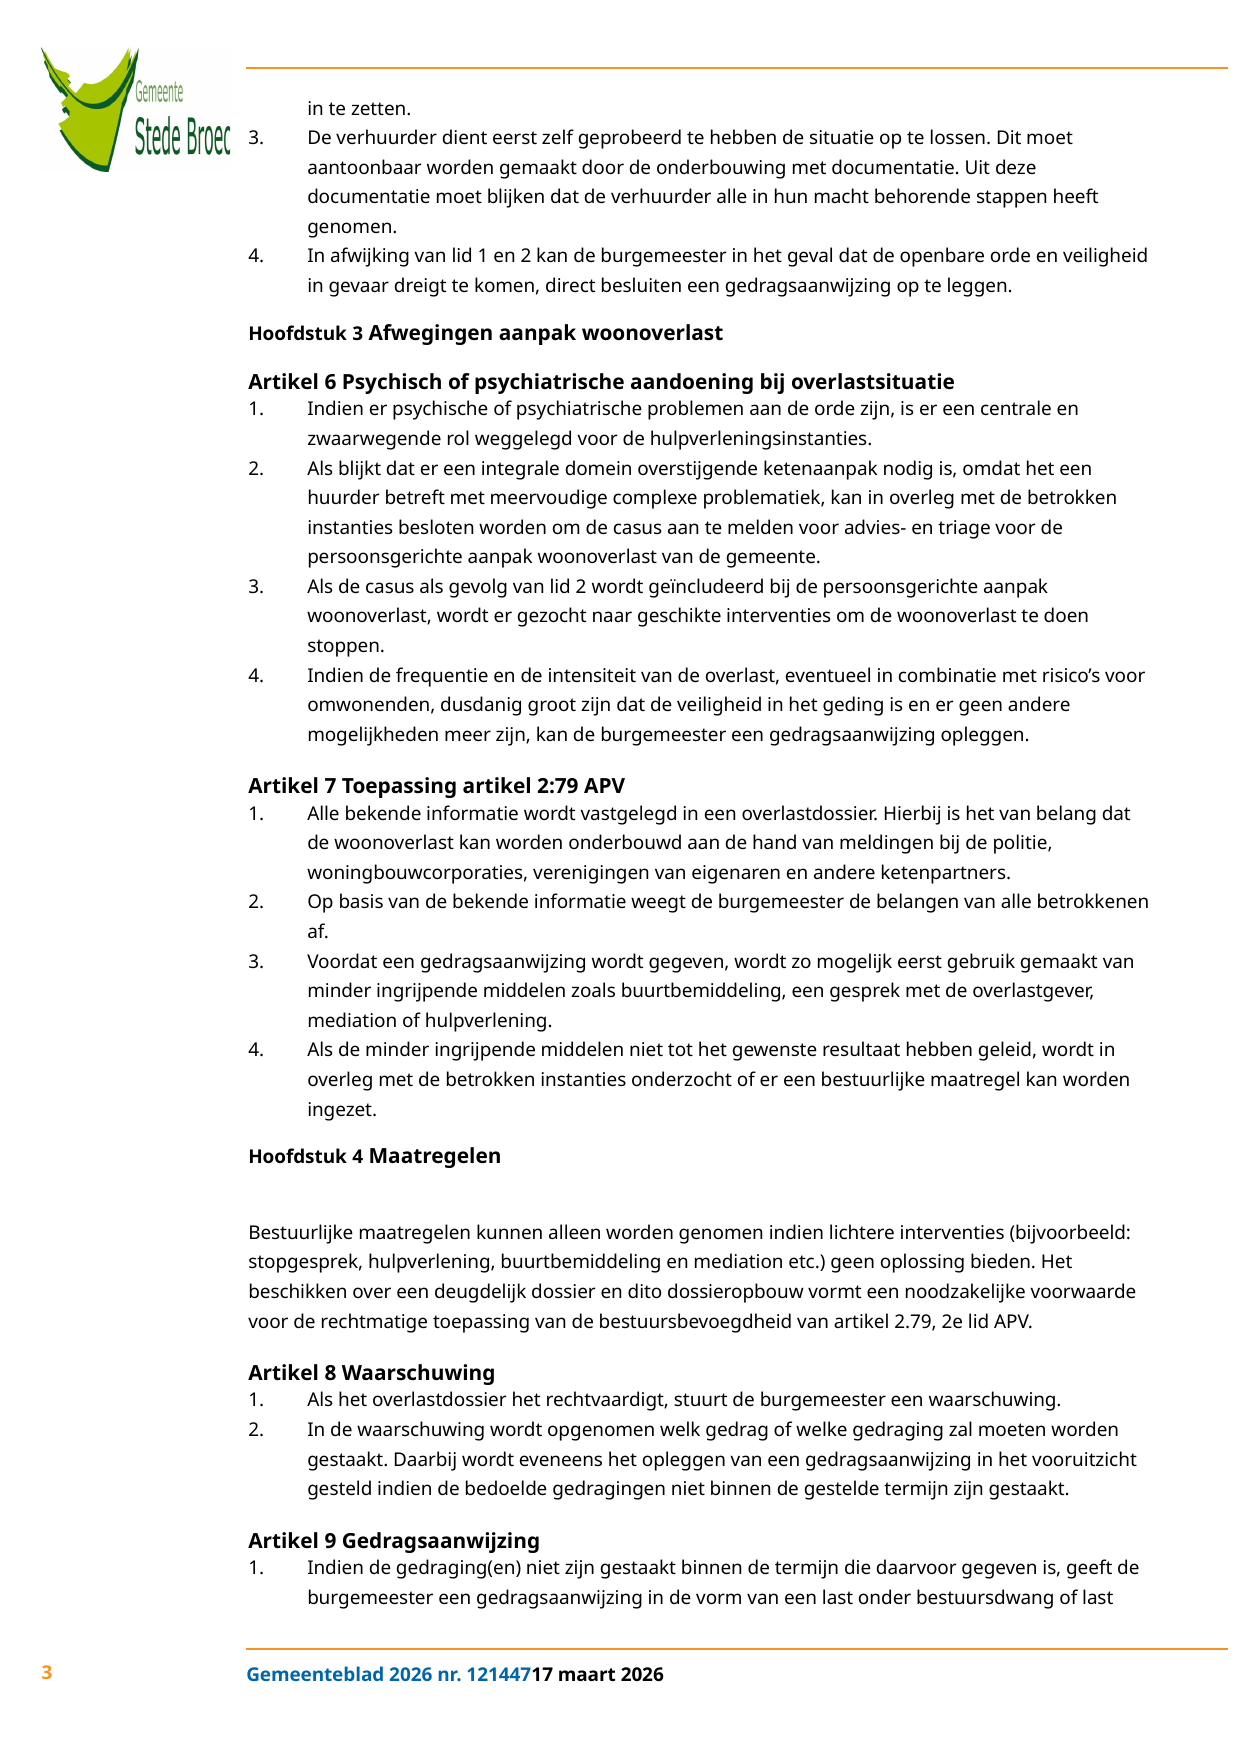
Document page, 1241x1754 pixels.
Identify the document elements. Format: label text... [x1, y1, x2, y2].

list In afwijking van lid 1 en 2 kan de burgemeester in het geval dat de openbare orde en veiligheid in gevaar dreigt te komen, direct besluiten een gedragsaanwijzing op te leggen. [248, 243, 1152, 298]
text Artikel 7 Toepassing artikel 2:79 APV [248, 771, 1152, 800]
list In de waarschuwing wordt opgenomen welk gedrag of welke gedraging zal moeten worden gestaakt. Daarbij wordt eveneens het opleggen van een gedragsaanwijzing in het vooruitzicht gesteld indien de bedoelde gedragingen niet binnen de gestelde termijn zijn gestaakt. [248, 1416, 1152, 1501]
list Indien er psychische of psychiatrische problemen aan de orde zijn, is er een centrale en zwaarwegende rol weggelegd voor de hulpverleningsinstanties. [248, 396, 1152, 451]
list De verhuurder dient eerst zelf geprobeerd te hebben de situatie op te lossen. Dit moet aantoonbaar worden gemaakt door de onderbouwing met documentatie. Uit deze documentatie moet blijken dat de verhuurder alle in hun macht behorende stappen heeft genomen. [248, 124, 1152, 239]
text Artikel 9 Gedragsaanwijzing [248, 1526, 1152, 1554]
list Voordat een gedragsaanwijzing wordt gegeven, wordt zo mogelijk eerst gebruik gemaakt van minder ingrijpende middelen zoals buurtbemiddeling, een gesprek met de overlastgever, mediation of hulpverlening. [248, 948, 1152, 1033]
list Indien de gedraging(en) niet zijn gestaakt binnen de termijn die daarvoor gegeven is, geeft de burgemeester een gedragsaanwijzing in de vorm van een last onder bestuursdwang of last [248, 1554, 1152, 1609]
list Als het overlastdossier het rechtvaardigt, stuurt de burgemeester een waarschuwing. [248, 1387, 1152, 1412]
list Op basis van de bekende informatie weegt de burgemeester de belangen van alle betrokkenen af. [248, 889, 1152, 944]
list Als de minder ingrijpende middelen niet tot het gewenste resultaat hebben geleid, wordt in overleg met de betrokken instanties onderzocht of er een bestuurlijke maatregel kan worden ingezet. [248, 1037, 1152, 1121]
text Hoofdstuk 4 Maatregelen [248, 1141, 1152, 1170]
list Als de casus als gevolg van lid 2 wordt geïncludeerd bij de persoonsgerichte aanpak woonoverlast, wordt er gezocht naar geschikte interventies om de woonoverlast te doen stoppen. [248, 573, 1152, 658]
text Artikel 6 Psychisch of psychiatrische aandoening bij overlastsituatie [248, 367, 1152, 396]
list Indien de frequentie en de intensiteit van de overlast, eventueel in combinatie met risico’s voor omwonenden, dusdanig groot zijn dat de veiligheid in het geding is en er geen andere mogelijkheden meer zijn, kan de burgemeester een gedragsaanwijzing opleggen. [248, 662, 1152, 747]
text Artikel 8 Waarschuwing [248, 1358, 1152, 1387]
list in te zetten. [248, 95, 1152, 121]
text Hoofdstuk 3 Afwegingen aanpak woonoverlast [248, 318, 1152, 346]
picture [41, 47, 231, 172]
text Bestuurlijke maatregelen kunnen alleen worden genomen indien lichtere interventies (bijvoorbeeld: stopgesprek, hulpverlening, buurtbemiddeling en mediation etc.) geen oplossing bieden. Het beschikken over een deugdelijk dossier en dito dossieropbouw vormt een noodzakelijke voorwaarde voor de rechtmatige toepassing van de bestuursbevoegdheid van artikel 2.79, 2e lid APV. [248, 1219, 1152, 1333]
list Als blijkt dat er een integrale domein overstijgende ketenaanpak nodig is, omdat het een huurder betreft met meervoudige complexe problematiek, kan in overleg met de betrokken instanties besloten worden om de casus aan te melden voor advies- en triage voor de persoonsgerichte aanpak woonoverlast van de gemeente. [248, 455, 1152, 569]
list Alle bekende informatie wordt vastgelegd in een overlastdossier. Hierbij is het van belang dat de woonoverlast kan worden onderbouwd aan de hand van meldingen bij de politie, woningbouwcorporaties, verenigingen van eigenaren en andere ketenpartners. [248, 800, 1152, 885]
